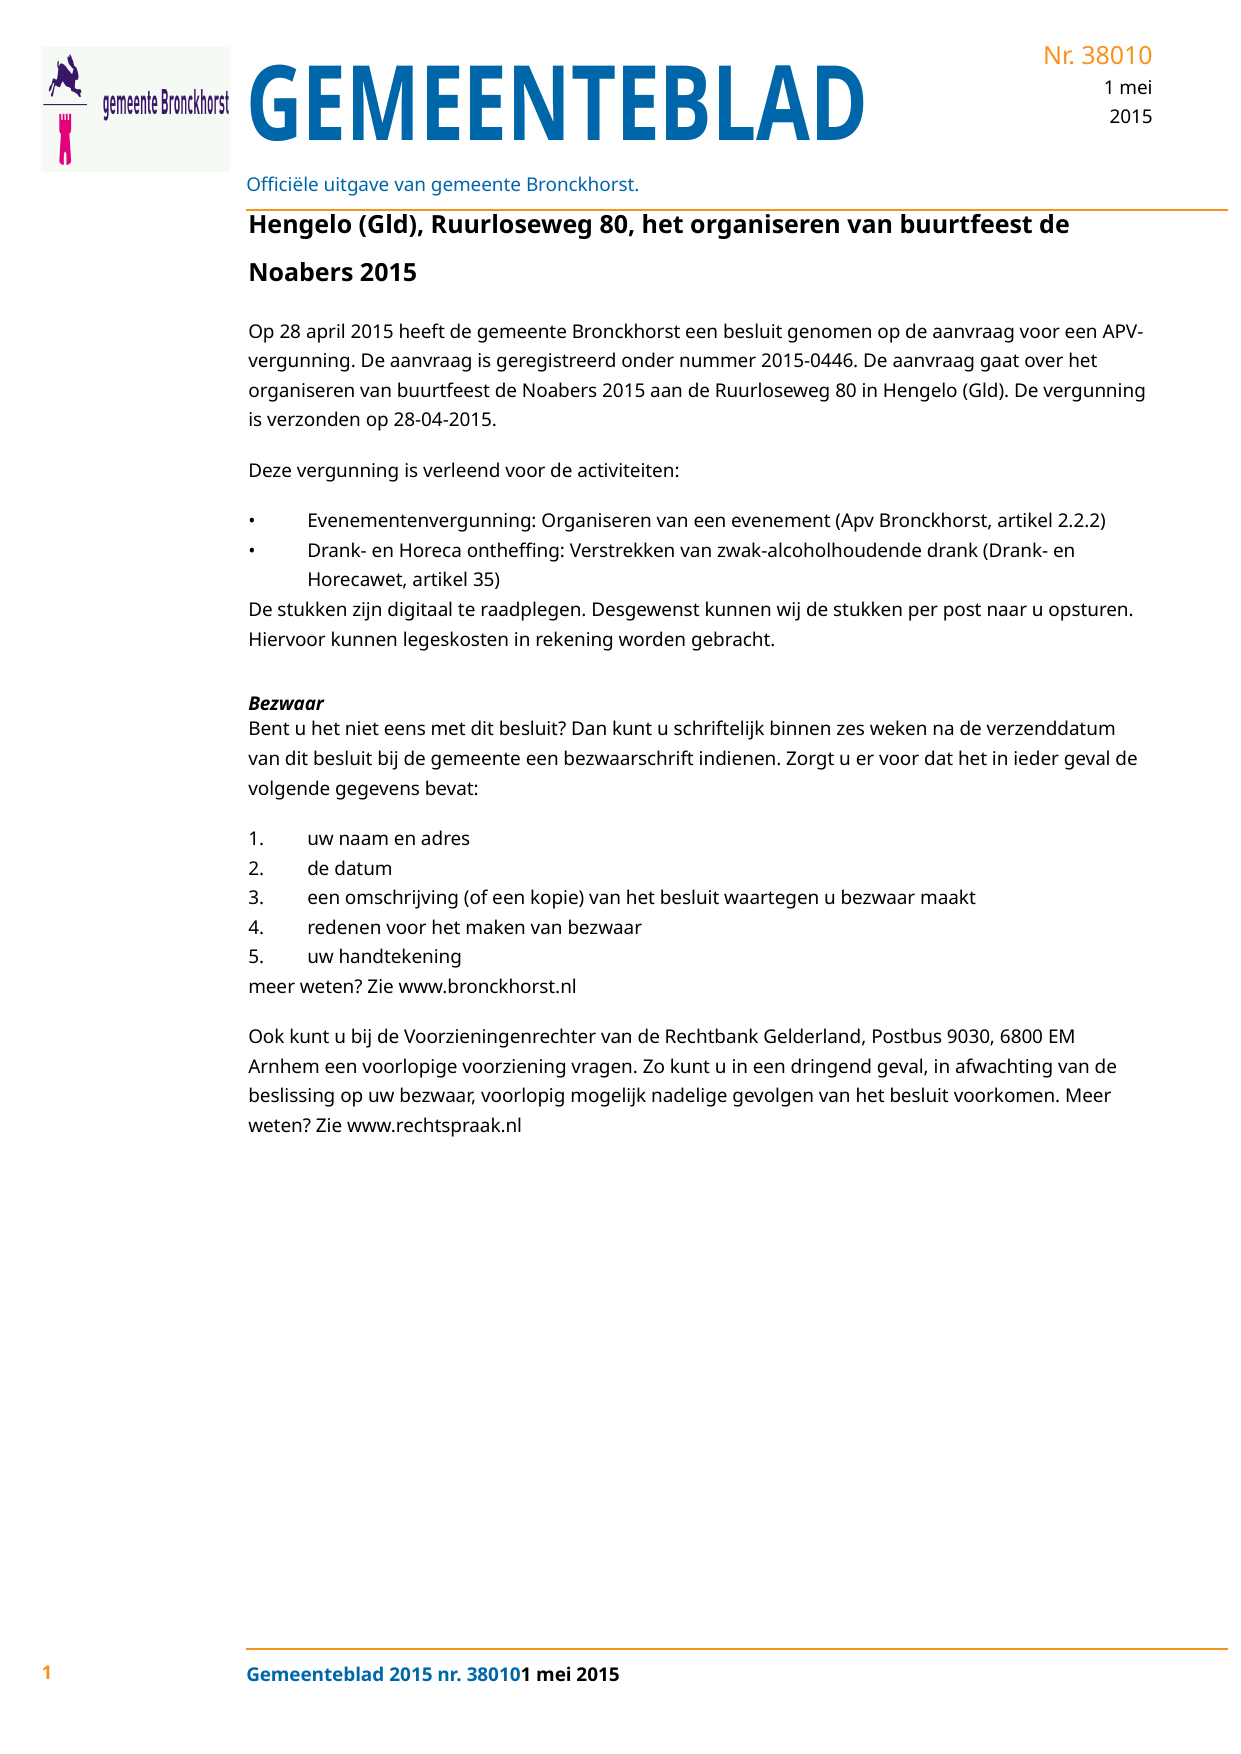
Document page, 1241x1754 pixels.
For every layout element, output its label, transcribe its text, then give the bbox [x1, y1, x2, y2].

list Drank- en Horeca ontheffing: Verstrekken van zwak-alcoholhoudende drank (Drank- en Horecawet, artikel 35) [248, 537, 1152, 592]
text meer weten? Zie www.bronckhorst.nl [248, 973, 1152, 999]
text Ook kunt u bij de Voorzieningenrechter van de Rechtbank Gelderland, Postbus 9030, 6800 EM Arnhem een voorlopige voorziening vragen. Zo kunt u in een dringend geval, in afwachting van de beslissing op uw bezwaar, voorlopig mogelijk nadelige gevolgen van het besluit voorkomen. Meer weten? Zie www.rechtspraak.nl [248, 1023, 1152, 1138]
picture [41, 47, 231, 172]
list redenen voor het maken van bezwaar [248, 914, 1152, 939]
list een omschrijving (of een kopie) van het besluit waartegen u bezwaar maakt [248, 884, 1152, 910]
list uw naam en adres [248, 825, 1152, 851]
text Hengelo (Gld), Ruurloseweg 80, het organiseren van buurtfeest de Noabers 2015 [248, 211, 1152, 288]
list de datum [248, 855, 1152, 880]
list Evenementenvergunning: Organiseren van een evenement (Apv Bronckhorst, artikel 2.2.2) [248, 507, 1152, 533]
text Bezwaar [248, 690, 1152, 716]
text De stukken zijn digitaal te raadplegen. Desgewenst kunnen wij de stukken per post naar u opsturen. Hiervoor kunnen legeskosten in rekening worden gebracht. [248, 596, 1152, 652]
text Bent u het niet eens met dit besluit? Dan kunt u schriftelijk binnen zes weken na de verzenddatum van dit besluit bij de gemeente een bezwaarschrift indienen. Zorgt u er voor dat het in ieder geval de volgende gegevens bevat: [248, 716, 1152, 800]
text Deze vergunning is verleend voor de activiteiten: [248, 457, 1152, 483]
text Op 28 april 2015 heeft de gemeente Bronckhorst een besluit genomen op de aanvraag voor een APV-vergunning. De aanvraag is geregistreerd onder nummer 2015-0446. De aanvraag gaat over het organiseren van buurtfeest de Noabers 2015 aan de Ruurloseweg 80 in Hengelo (Gld). De vergunning is verzonden op 28-04-2015. [248, 318, 1152, 432]
list uw handtekening [248, 943, 1152, 969]
